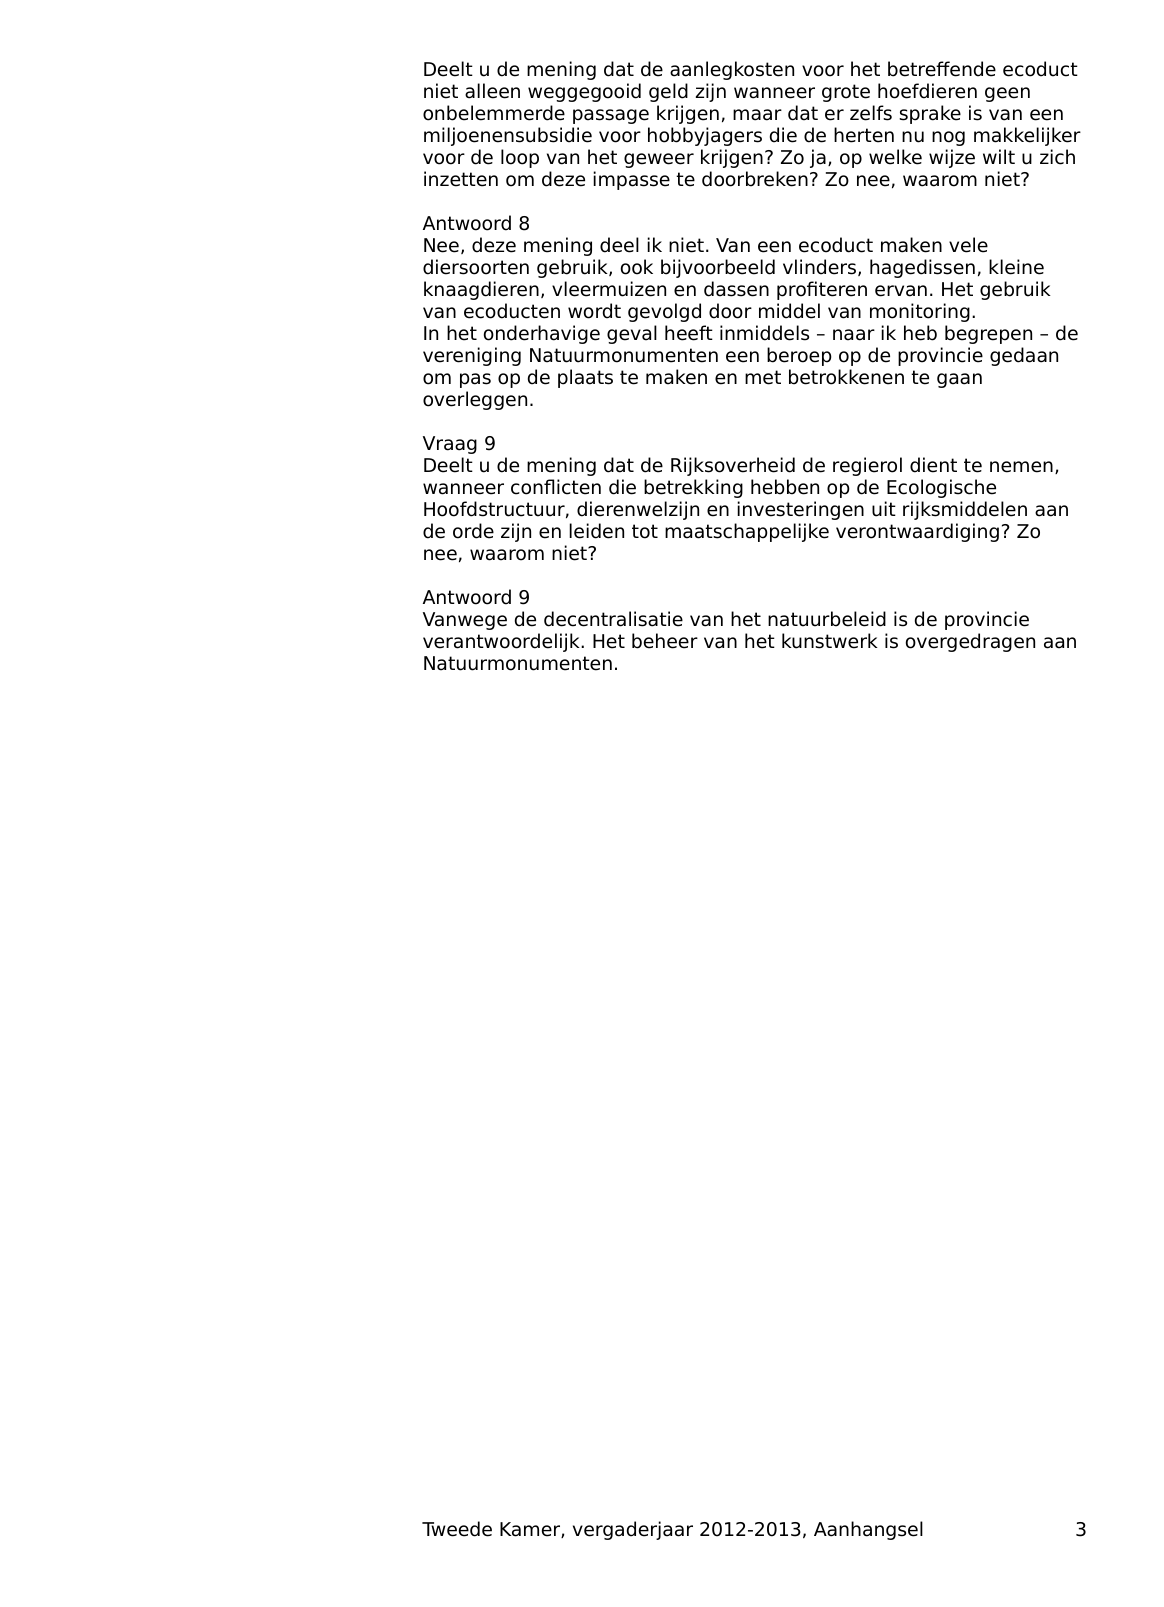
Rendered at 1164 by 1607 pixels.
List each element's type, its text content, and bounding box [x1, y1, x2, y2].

text In het onderhavige geval heeft inmiddels – naar ik heb begrepen – de vereniging Natuurmonumenten een beroep op de provincie gedaan om pas op de plaats te maken en met betrokkenen te gaan overleggen. [422, 323, 1087, 411]
text Vanwege de decentralisatie van het natuurbeleid is de provincie verantwoordelijk. Het beheer van het kunstwerk is overgedragen aan Natuurmonumenten. [422, 609, 1087, 675]
text Vraag 9 [422, 433, 1087, 455]
text Antwoord 9 [422, 587, 1087, 609]
text Deelt u de mening dat de aanlegkosten voor het betreffende ecoduct niet alleen weggegooid geld zijn wanneer grote hoefdieren geen onbelemmerde passage krijgen, maar dat er zelfs sprake is van een miljoenensubsidie voor hobbyjagers die de herten nu nog makkelijker voor de loop van het geweer krijgen? Zo ja, op welke wijze wilt u zich inzetten om deze impasse te doorbreken? Zo nee, waarom niet? [422, 59, 1087, 191]
text Nee, deze mening deel ik niet. Van een ecoduct maken vele diersoorten gebruik, ook bijvoorbeeld vlinders, hagedissen, kleine knaagdieren, vleermuizen en dassen profiteren ervan. Het gebruik van ecoducten wordt gevolgd door middel van monitoring. [422, 235, 1087, 323]
text Deelt u de mening dat de Rijksoverheid de regierol dient te nemen, wanneer conflicten die betrekking hebben op de Ecologische Hoofdstructuur, dierenwelzijn en investeringen uit rijksmiddelen aan de orde zijn en leiden tot maatschappelijke verontwaardiging? Zo nee, waarom niet? [422, 455, 1087, 565]
text Antwoord 8 [422, 213, 1087, 235]
